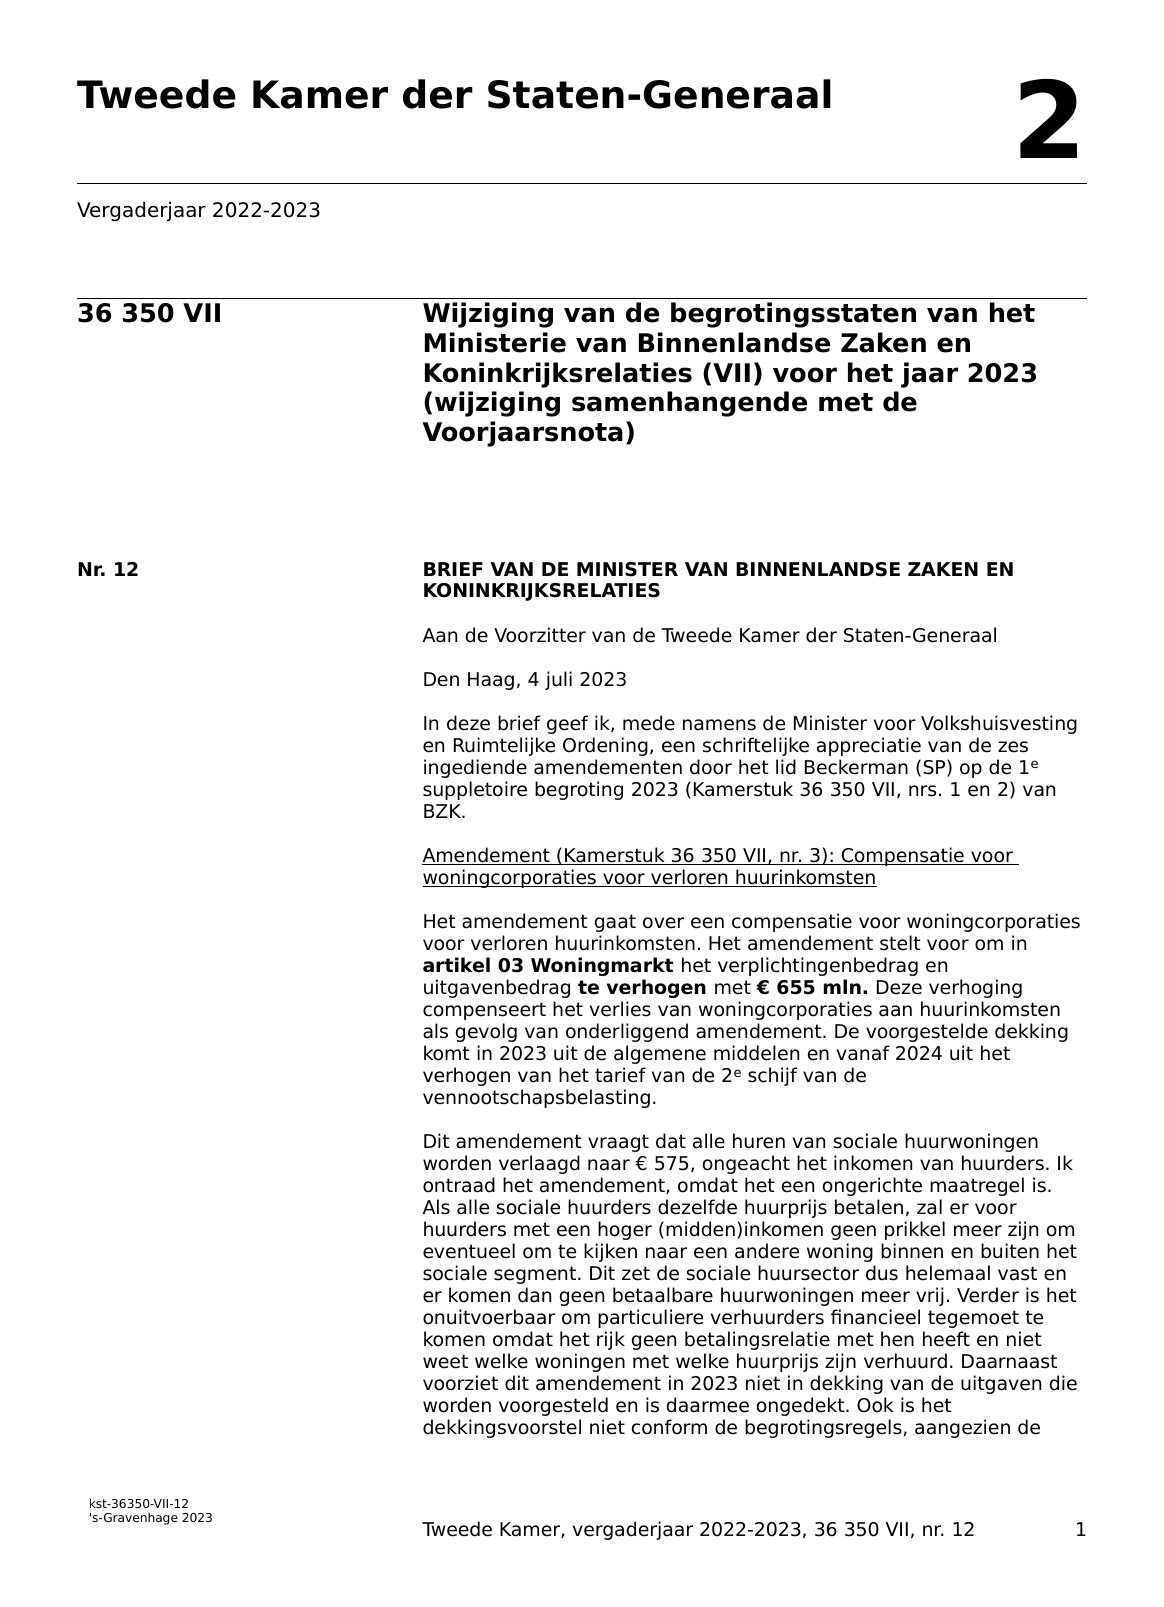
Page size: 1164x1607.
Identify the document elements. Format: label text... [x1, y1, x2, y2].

text Aan de Voorzitter van de Tweede Kamer der Staten-Generaal [422, 624, 1087, 647]
text kst-36350-VII-12 [88, 1497, 323, 1511]
text 's-Gravenhage 2023 [88, 1511, 323, 1525]
text Den Haag, 4 juli 2023 [422, 669, 1087, 691]
table_cell Vergaderjaar 2022-2023 [77, 184, 1087, 298]
text In deze brief geef ik, mede namens de Minister voor Volkshuisvesting en Ruimtelijke Ordening, een schriftelijke appreciatie van de zes ingediende amendementen door het lid Beckerman (SP) op de 1e suppletoire begroting 2023 (Kamerstuk 36 350 VII, nrs. 1 en 2) van BZK. [422, 713, 1087, 823]
subtitle 36 350 VII Wijziging van de begrotingsstaten van het Ministerie van Binnenlandse Zaken en Koninkrijksrelaties (VII) voor het jaar 2023 (wijziging samenhangende met de Voorjaarsnota) [77, 299, 1087, 447]
subtitle Nr. 12 BRIEF VAN DE MINISTER VAN BINNENLANDSE ZAKEN EN KONINKRIJKSRELATIES [77, 558, 1087, 602]
text Het amendement gaat over een compensatie voor woningcorporaties voor verloren huurinkomsten. Het amendement stelt voor om in artikel 03 Woningmarkt het verplichtingenbedrag en uitgavenbedrag te verhogen met € 655 mln. Deze verhoging compenseert het verlies van woningcorporaties aan huurinkomsten als gevolg van onderliggend amendement. De voorgestelde dekking komt in 2023 uit de algemene middelen en vanaf 2024 uit het verhogen van het tarief van de 2e schijf van de vennootschapsbelasting. [422, 911, 1087, 1109]
table_header 2 [886, 59, 1087, 183]
table_header Tweede Kamer der Staten-Generaal [77, 59, 886, 183]
text Dit amendement vraagt dat alle huren van sociale huurwoningen worden verlaagd naar € 575, ongeacht het inkomen van huurders. Ik ontraad het amendement, omdat het een ongerichte maatregel is. Als alle sociale huurders dezelfde huurprijs betalen, zal er voor huurders met een hoger (midden)inkomen geen prikkel meer zijn om eventueel om te kijken naar een andere woning binnen en buiten het sociale segment. Dit zet de sociale huursector dus helemaal vast en er komen dan geen betaalbare huurwoningen meer vrij. Verder is het onuitvoerbaar om particuliere verhuurders financieel tegemoet te komen omdat het rijk geen betalingsrelatie met hen heeft en niet weet welke woningen met welke huurprijs zijn verhuurd. Daarnaast voorziet dit amendement in 2023 niet in dekking van de uitgaven die worden voorgesteld en is daarmee ongedekt. Ook is het dekkingsvoorstel niet conform de begrotingsregels, aangezien de [422, 1131, 1087, 1439]
subtitle Amendement (Kamerstuk 36 350 VII, nr. 3): Compensatie voor woningcorporaties voor verloren huurinkomsten [422, 845, 1087, 889]
